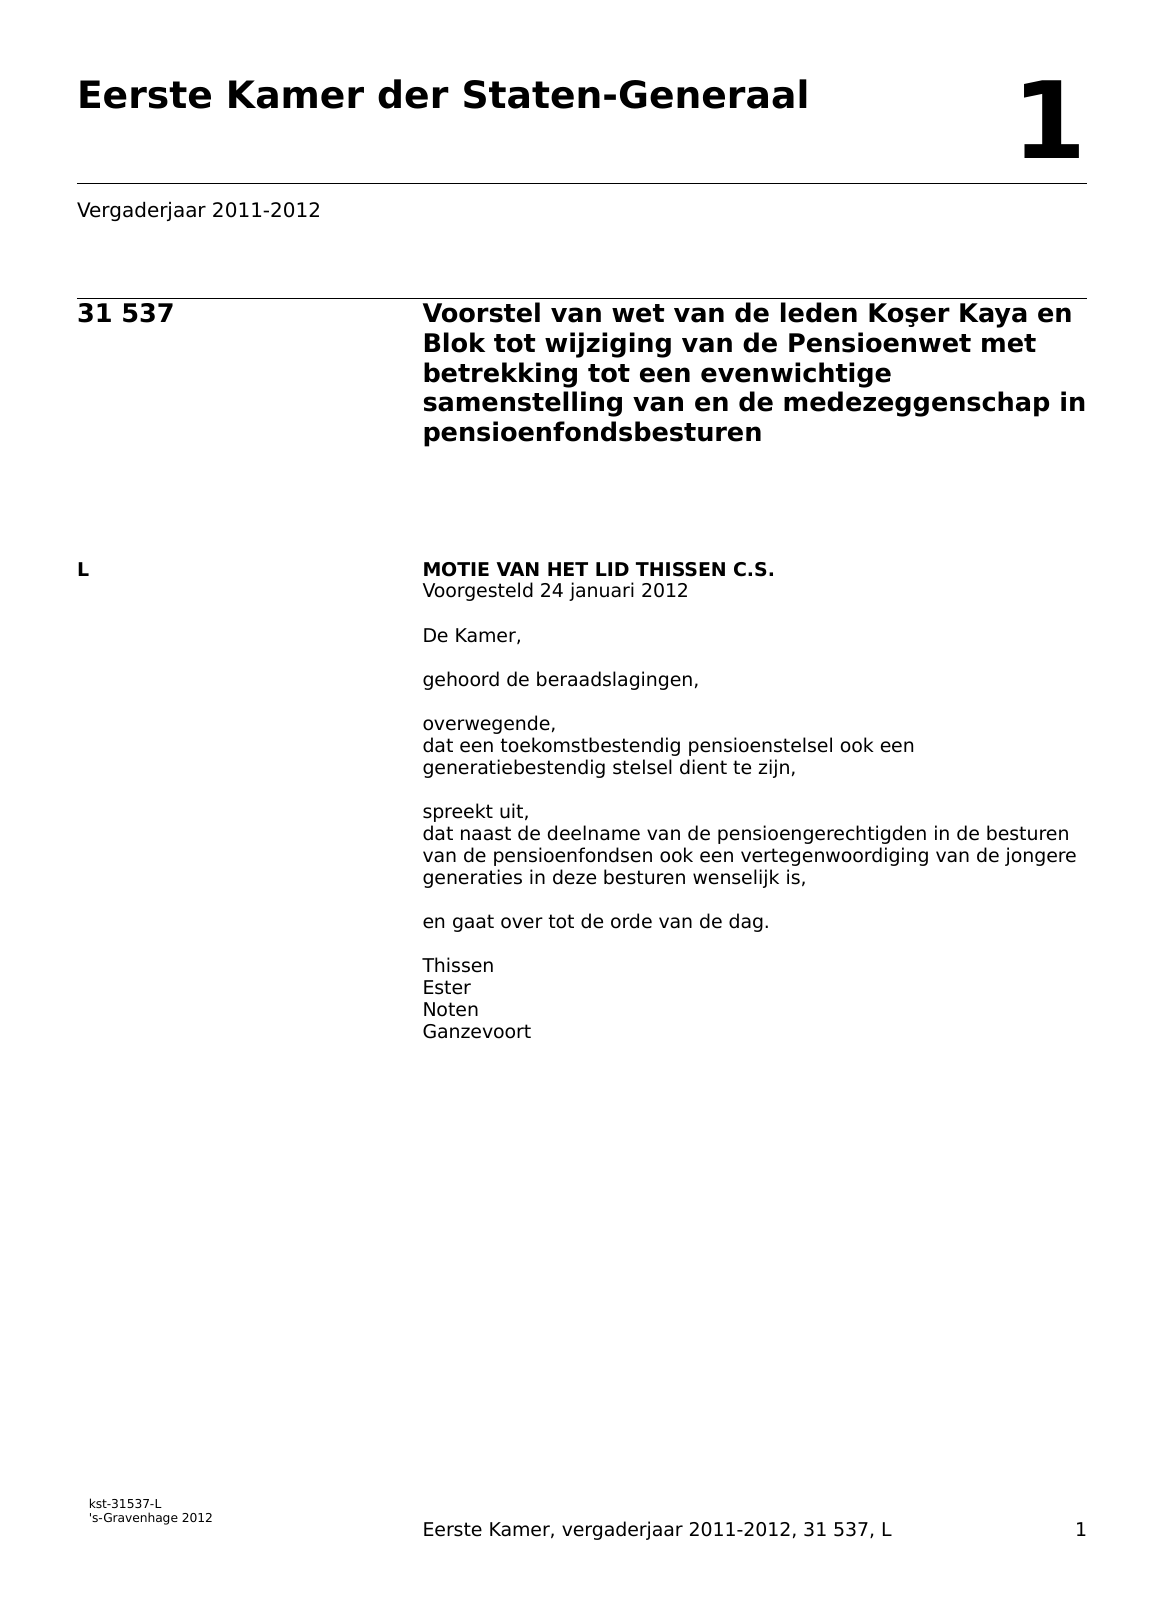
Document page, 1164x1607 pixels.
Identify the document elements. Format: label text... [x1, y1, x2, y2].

table_header 1 [886, 59, 1087, 183]
text Ester [422, 977, 1087, 999]
text Noten [422, 999, 1087, 1021]
text dat naast de deelname van de pensioengerechtigden in de besturen van de pensioenfondsen ook een vertegenwoordiging van de jongere generaties in deze besturen wenselijk is, [422, 823, 1087, 889]
text overwegende, [422, 713, 1087, 735]
table_header Eerste Kamer der Staten-Generaal [77, 59, 886, 183]
table_cell Vergaderjaar 2011-2012 [77, 184, 1087, 298]
text Ganzevoort [422, 1021, 1087, 1043]
text dat een toekomstbestendig pensioenstelsel ook een generatiebestendig stelsel dient te zijn, [422, 735, 1087, 779]
text Voorgesteld 24 januari 2012 [422, 580, 1087, 602]
text De Kamer, [422, 624, 1087, 647]
text gehoord de beraadslagingen, [422, 669, 1087, 691]
text en gaat over tot de orde van de dag. [422, 911, 1087, 933]
subtitle L MOTIE VAN HET LID THISSEN C.S. [77, 558, 1087, 580]
text kst-31537-L [88, 1497, 323, 1511]
text Thissen [422, 955, 1087, 977]
text 's-Gravenhage 2012 [88, 1511, 323, 1525]
text spreekt uit, [422, 801, 1087, 823]
subtitle 31 537 Voorstel van wet van de leden Koşer Kaya en Blok tot wijziging van de Pensioenwet met betrekking tot een evenwichtige samenstelling van en de medezeggenschap in pensioenfondsbesturen [77, 299, 1087, 447]
